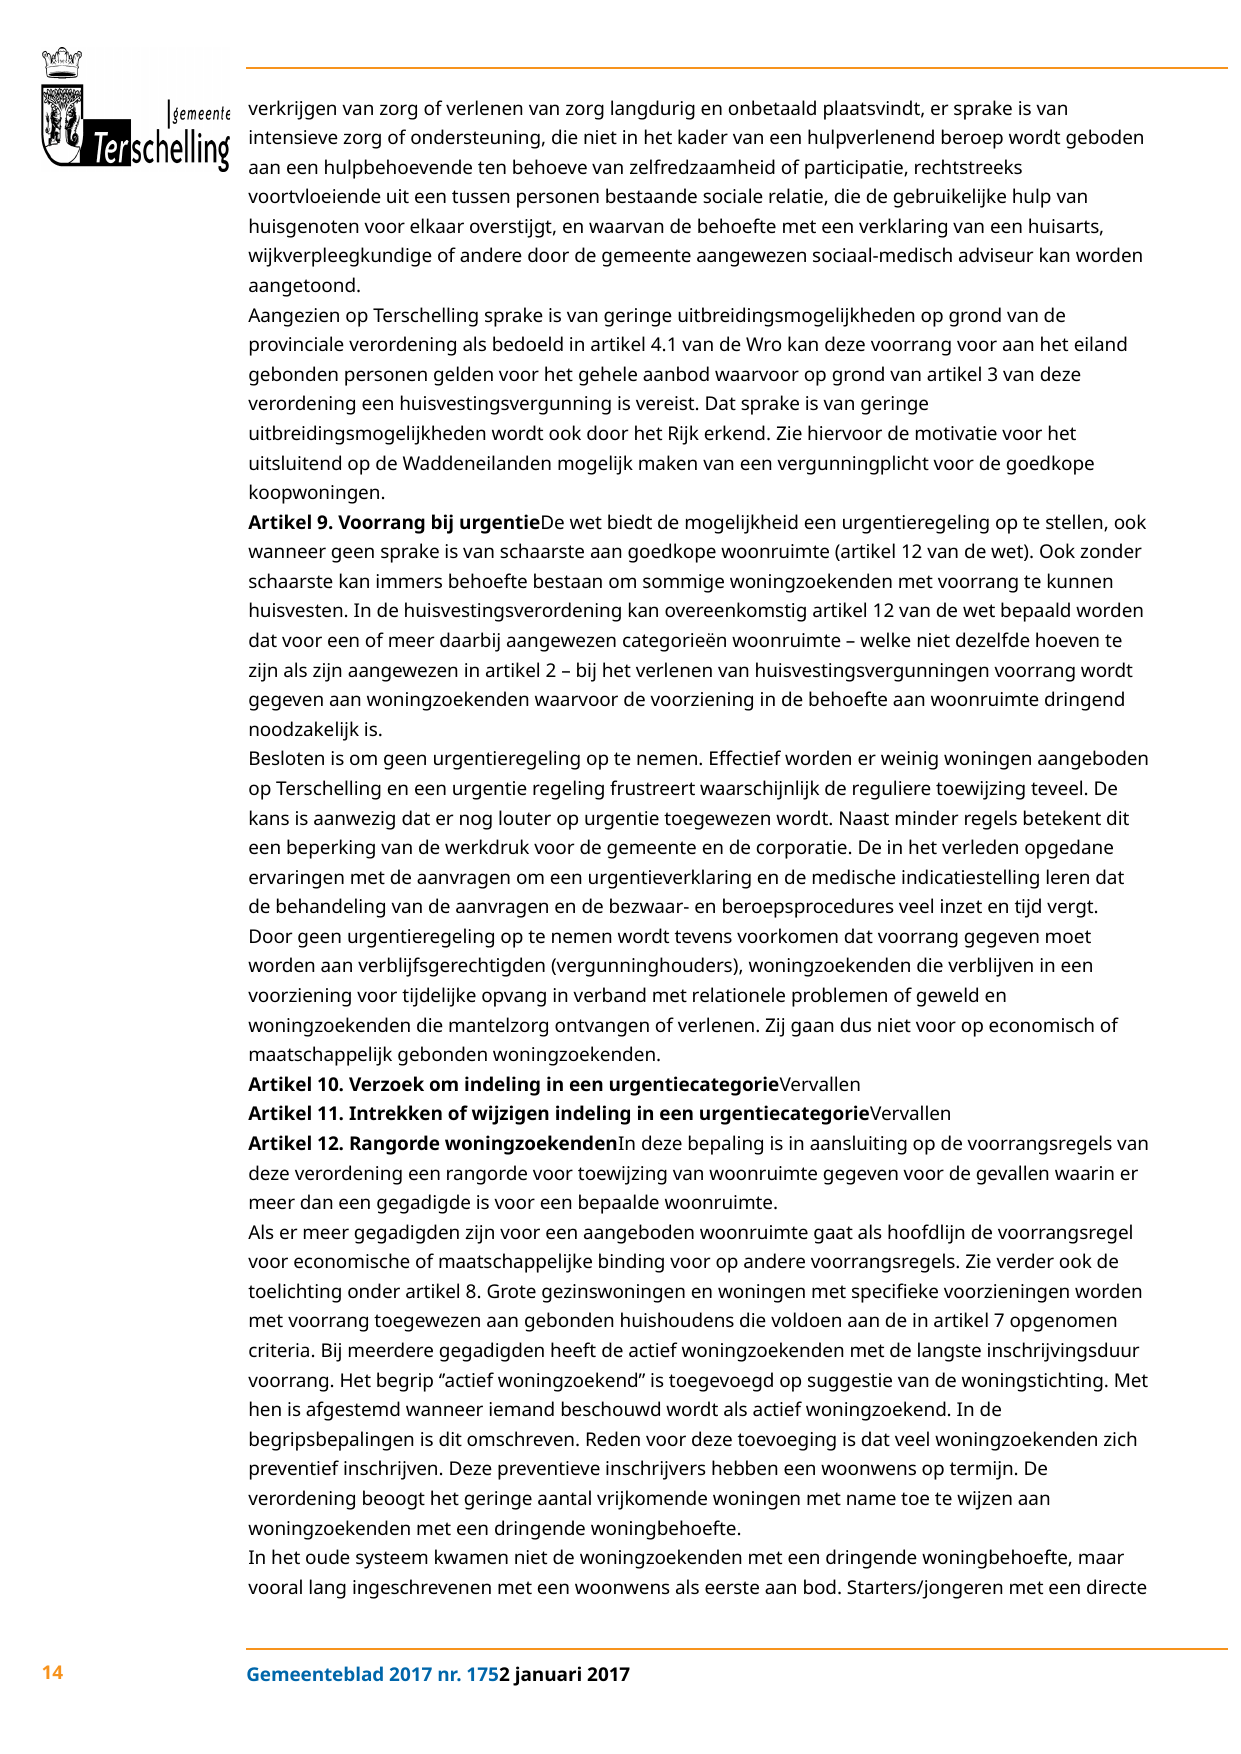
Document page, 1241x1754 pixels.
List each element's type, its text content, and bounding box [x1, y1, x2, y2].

text Artikel 9. Voorrang bij urgentieDe wet biedt de mogelijkheid een urgentieregeling op te stellen, ook wanneer geen sprake is van schaarste aan goedkope woonruimte (artikel 12 van de wet). Ook zonder schaarste kan immers behoefte bestaan om sommige woningzoekenden met voorrang te kunnen huisvesten. In de huisvestingsverordening kan overeenkomstig artikel 12 van de wet bepaald worden dat voor een of meer daarbij aangewezen categorieën woonruimte – welke niet dezelfde hoeven te zijn als zijn aangewezen in artikel 2 – bij het verlenen van huisvestingsvergunningen voorrang wordt gegeven aan woningzoekenden waarvoor de voorziening in de behoefte aan woonruimte dringend noodzakelijk is. [248, 509, 1152, 742]
text Aangezien op Terschelling sprake is van geringe uitbreidingsmogelijkheden op grond van de provinciale verordening als bedoeld in artikel 4.1 van de Wro kan deze voorrang voor aan het eiland gebonden personen gelden voor het gehele aanbod waarvoor op grond van artikel 3 van deze verordening een huisvestingsvergunning is vereist. Dat sprake is van geringe uitbreidingsmogelijkheden wordt ook door het Rijk erkend. Zie hiervoor de motivatie voor het uitsluitend op de Waddeneilanden mogelijk maken van een vergunningplicht voor de goedkope koopwoningen. [248, 302, 1152, 505]
text Door geen urgentieregeling op te nemen wordt tevens voorkomen dat voorrang gegeven moet worden aan verblijfsgerechtigden (vergunninghouders), woningzoekenden die verblijven in een voorziening voor tijdelijke opvang in verband met relationele problemen of geweld en woningzoekenden die mantelzorg ontvangen of verlenen. Zij gaan dus niet voor op economisch of maatschappelijk gebonden woningzoekenden. [248, 923, 1152, 1067]
text Artikel 11. Intrekken of wijzigen indeling in een urgentiecategorieVervallen [248, 1101, 1152, 1126]
text Artikel 12. Rangorde woningzoekendenIn deze bepaling is in aansluiting op de voorrangsregels van deze verordening een rangorde voor toewijzing van woonruimte gegeven voor de gevallen waarin er meer dan een gegadigde is voor een bepaalde woonruimte. [248, 1130, 1152, 1215]
picture [41, 47, 231, 172]
text Als er meer gegadigden zijn voor een aangeboden woonruimte gaat als hoofdlijn de voorrangsregel voor economische of maatschappelijke binding voor op andere voorrangsregels. Zie verder ook de toelichting onder artikel 8. Grote gezinswoningen en woningen met specifieke voorzieningen worden met voorrang toegewezen aan gebonden huishoudens die voldoen aan de in artikel 7 opgenomen criteria. Bij meerdere gegadigden heeft de actief woningzoekenden met de langste inschrijvingsduur voorrang. Het begrip ‘’actief woningzoekend’’ is toegevoegd op suggestie van de woningstichting. Met hen is afgestemd wanneer iemand beschouwd wordt als actief woningzoekend. In de begripsbepalingen is dit omschreven. Reden voor deze toevoeging is dat veel woningzoekenden zich preventief inschrijven. Deze preventieve inschrijvers hebben een woonwens op termijn. De verordening beoogt het geringe aantal vrijkomende woningen met name toe te wijzen aan woningzoekenden met een dringende woningbehoefte. [248, 1219, 1152, 1541]
text In het oude systeem kwamen niet de woningzoekenden met een dringende woningbehoefte, maar vooral lang ingeschrevenen met een woonwens als eerste aan bod. Starters/jongeren met een directe [248, 1544, 1152, 1600]
text verkrijgen van zorg of verlenen van zorg langdurig en onbetaald plaatsvindt, er sprake is van intensieve zorg of ondersteuning, die niet in het kader van een hulpverlenend beroep wordt geboden aan een hulpbehoevende ten behoeve van zelfredzaamheid of participatie, rechtstreeks voortvloeiende uit een tussen personen bestaande sociale relatie, die de gebruikelijke hulp van huisgenoten voor elkaar overstijgt, en waarvan de behoefte met een verklaring van een huisarts, wijkverpleegkundige of andere door de gemeente aangewezen sociaal-medisch adviseur kan worden aangetoond. [248, 95, 1152, 298]
text Artikel 10. Verzoek om indeling in een urgentiecategorieVervallen [248, 1071, 1152, 1097]
text Besloten is om geen urgentieregeling op te nemen. Effectief worden er weinig woningen aangeboden op Terschelling en een urgentie regeling frustreert waarschijnlijk de reguliere toewijzing teveel. De kans is aanwezig dat er nog louter op urgentie toegewezen wordt. Naast minder regels betekent dit een beperking van de werkdruk voor de gemeente en de corporatie. De in het verleden opgedane ervaringen met de aanvragen om een urgentieverklaring en de medische indicatiestelling leren dat de behandeling van de aanvragen en de bezwaar- en beroepsprocedures veel inzet en tijd vergt. [248, 746, 1152, 919]
